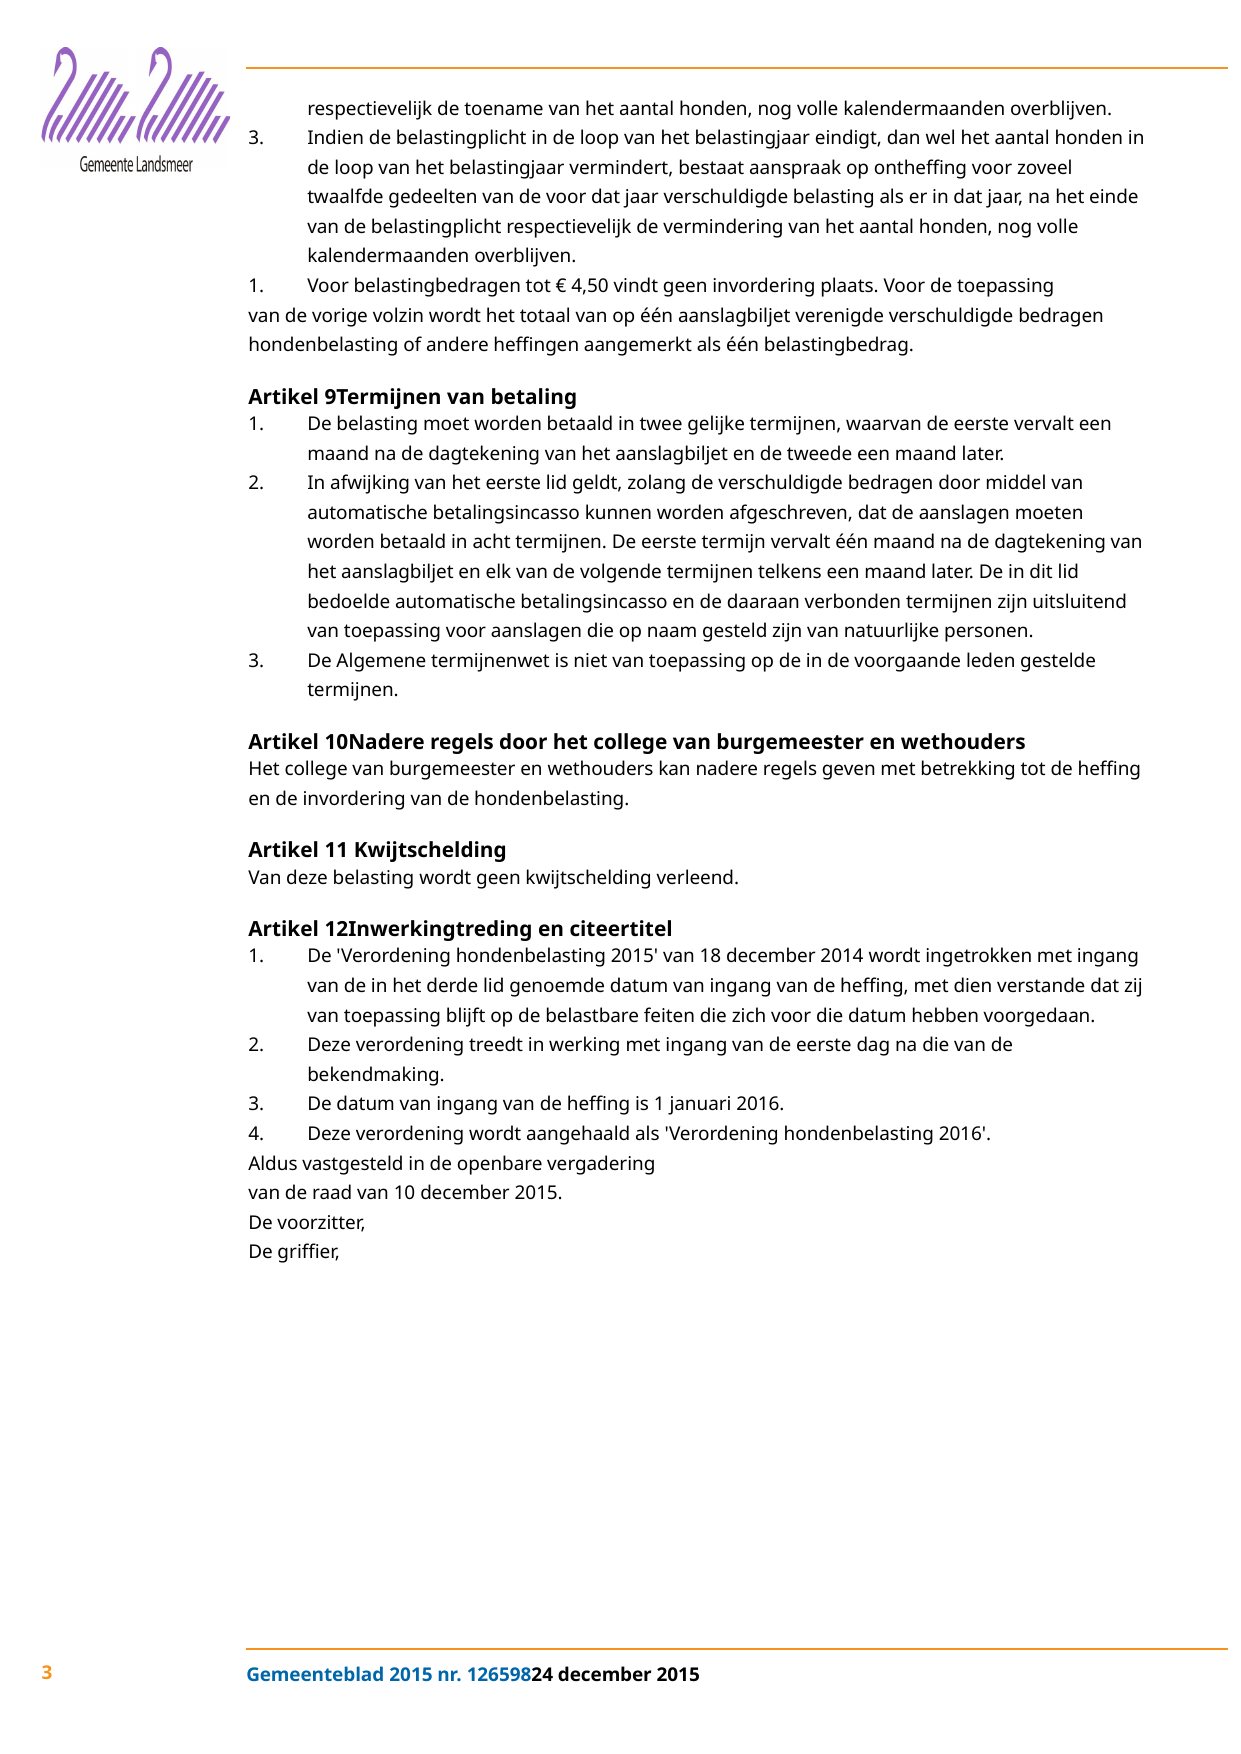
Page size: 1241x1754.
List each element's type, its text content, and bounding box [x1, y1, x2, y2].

list Deze verordening treedt in werking met ingang van de eerste dag na die van de bekendmaking. [248, 1031, 1152, 1087]
text De griffier, [248, 1238, 1152, 1264]
text Artikel 11 Kwijtschelding [248, 835, 1152, 864]
text van de raad van 10 december 2015. [248, 1179, 1152, 1205]
list respectievelijk de toename van het aantal honden, nog volle kalendermaanden overblijven. [248, 95, 1152, 121]
text Artikel 10Nadere regels door het college van burgemeester en wethouders [248, 727, 1152, 755]
list Voor belastingbedragen tot € 4,50 vindt geen invordering plaats. Voor de toepassing [248, 272, 1152, 298]
list Deze verordening wordt aangehaald als 'Verordening hondenbelasting 2016'. [248, 1120, 1152, 1146]
list Indien de belastingplicht in de loop van het belastingjaar eindigt, dan wel het aantal honden in de loop van het belastingjaar vermindert, bestaat aanspraak op ontheffing voor zoveel twaalfde gedeelten van de voor dat jaar verschuldigde belasting als er in dat jaar, na het einde van de belastingplicht respectievelijk de vermindering van het aantal honden, nog volle kalendermaanden overblijven. [248, 124, 1152, 268]
text van de vorige volzin wordt het totaal van op één aanslagbiljet verenigde verschuldigde bedragen hondenbelasting of andere heffingen aangemerkt als één belastingbedrag. [248, 302, 1152, 357]
list De datum van ingang van de heffing is 1 januari 2016. [248, 1091, 1152, 1116]
list De Algemene termijnenwet is niet van toepassing op de in de voorgaande leden gestelde termijnen. [248, 647, 1152, 702]
text Aldus vastgesteld in de openbare vergadering [248, 1150, 1152, 1176]
list In afwijking van het eerste lid geldt, zolang de verschuldigde bedragen door middel van automatische betalingsincasso kunnen worden afgeschreven, dat de aanslagen moeten worden betaald in acht termijnen. De eerste termijn vervalt één maand na de dagtekening van het aanslagbiljet en elk van de volgende termijnen telkens een maand later. De in dit lid bedoelde automatische betalingsincasso en de daaraan verbonden termijnen zijn uitsluitend van toepassing voor aanslagen die op naam gesteld zijn van natuurlijke personen. [248, 469, 1152, 643]
text Het college van burgemeester en wethouders kan nadere regels geven met betrekking tot de heffing en de invordering van de hondenbelasting. [248, 755, 1152, 811]
text Artikel 12Inwerkingtreding en citeertitel [248, 914, 1152, 943]
picture [41, 47, 231, 172]
list De belasting moet worden betaald in twee gelijke termijnen, waarvan de eerste vervalt een maand na de dagtekening van het aanslagbiljet en de tweede een maand later. [248, 410, 1152, 466]
list De 'Verordening hondenbelasting 2015' van 18 december 2014 wordt ingetrokken met ingang van de in het derde lid genoemde datum van ingang van de heffing, met dien verstande dat zij van toepassing blijft op de belastbare feiten die zich voor die datum hebben voorgedaan. [248, 943, 1152, 1028]
text De voorzitter, [248, 1209, 1152, 1235]
text Artikel 9Termijnen van betaling [248, 382, 1152, 410]
text Van deze belasting wordt geen kwijtschelding verleend. [248, 864, 1152, 889]
